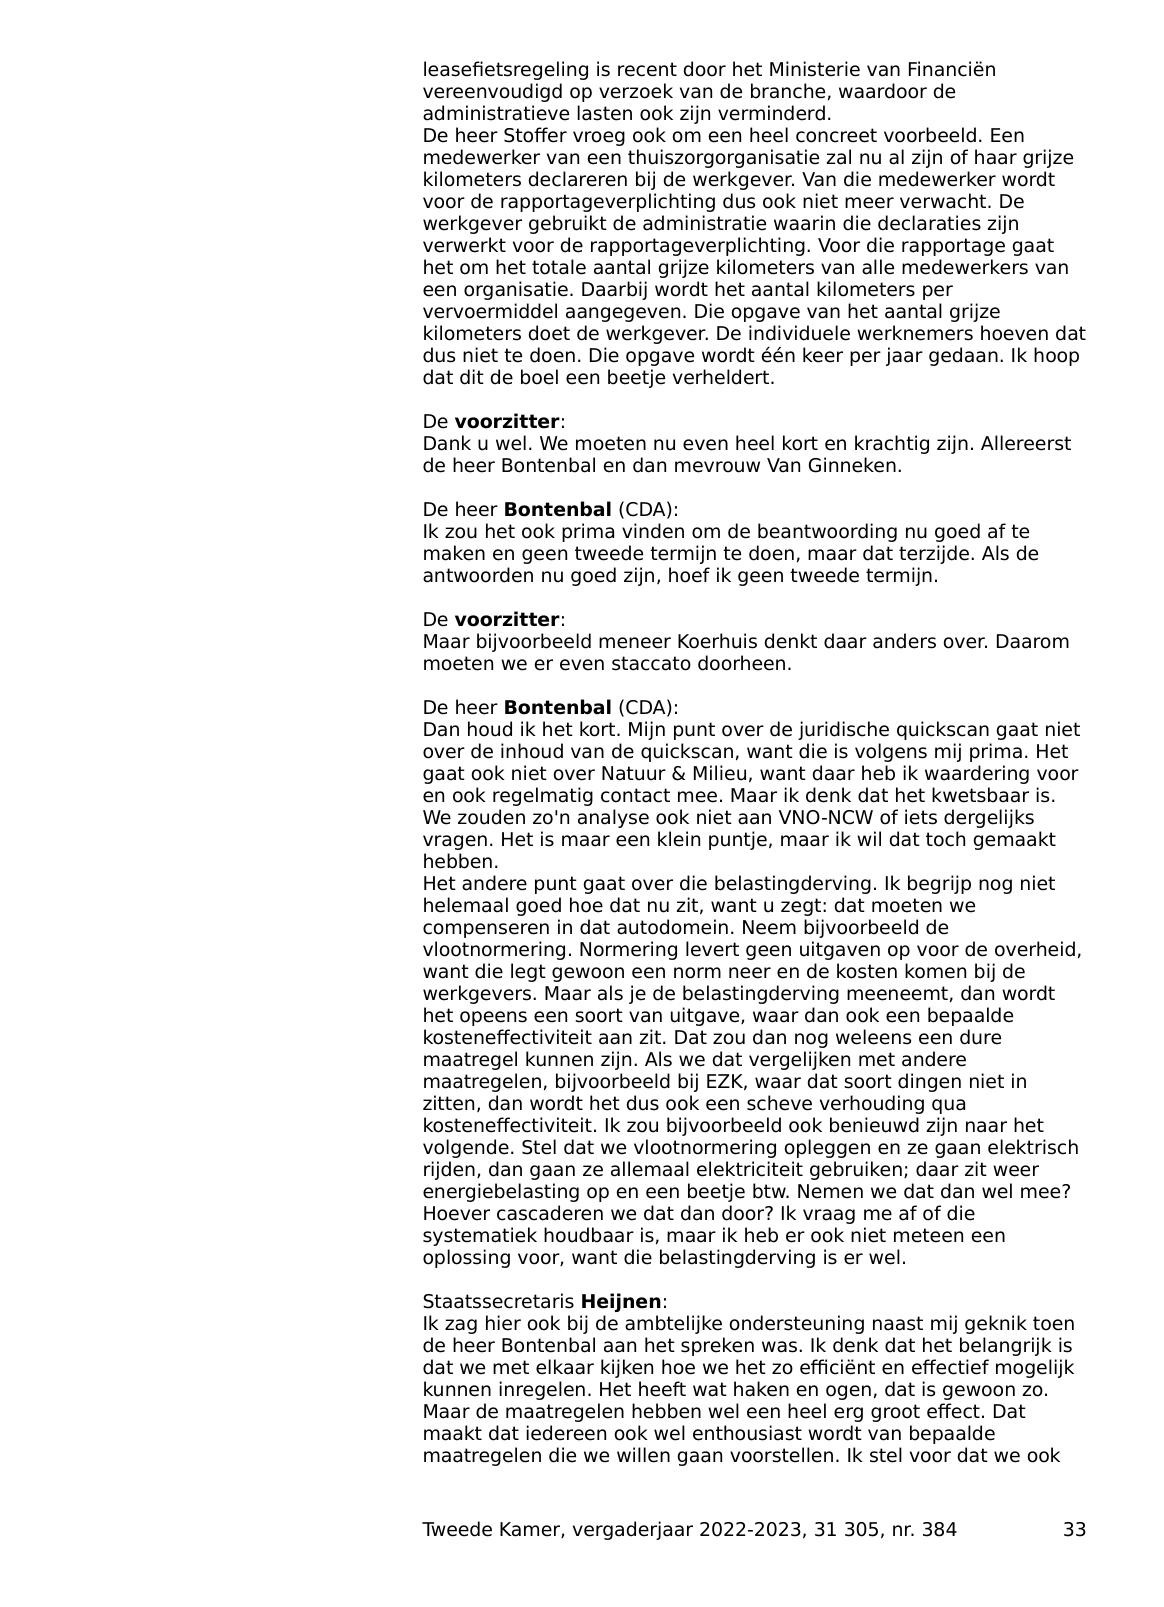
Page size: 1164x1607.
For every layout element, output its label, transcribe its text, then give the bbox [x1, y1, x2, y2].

text leasefietsregeling is recent door het Ministerie van Financiën vereenvoudigd op verzoek van de branche, waardoor de administratieve lasten ook zijn verminderd. [422, 59, 1087, 125]
text Ik zag hier ook bij de ambtelijke ondersteuning naast mij geknik toen de heer Bontenbal aan het spreken was. Ik denk dat het belangrijk is dat we met elkaar kijken hoe we het zo efficiënt en effectief mogelijk kunnen inregelen. Het heeft wat haken en ogen, dat is gewoon zo. Maar de maatregelen hebben wel een heel erg groot effect. Dat maakt dat iedereen ook wel enthousiast wordt van bepaalde maatregelen die we willen gaan voorstellen. Ik stel voor dat we ook [422, 1313, 1087, 1467]
text Dank u wel. We moeten nu even heel kort en krachtig zijn. Allereerst de heer Bontenbal en dan mevrouw Van Ginneken. [422, 433, 1087, 477]
text Staatssecretaris Heijnen: [422, 1291, 1087, 1313]
text De voorzitter: [422, 411, 1087, 433]
text De voorzitter: [422, 609, 1087, 631]
text De heer Stoffer vroeg ook om een heel concreet voorbeeld. Een medewerker van een thuiszorgorganisatie zal nu al zijn of haar grijze kilometers declareren bij de werkgever. Van die medewerker wordt voor de rapportageverplichting dus ook niet meer verwacht. De werkgever gebruikt de administratie waarin die declaraties zijn verwerkt voor de rapportageverplichting. Voor die rapportage gaat het om het totale aantal grijze kilometers van alle medewerkers van een organisatie. Daarbij wordt het aantal kilometers per vervoermiddel aangegeven. Die opgave van het aantal grijze kilometers doet de werkgever. De individuele werknemers hoeven dat dus niet te doen. Die opgave wordt één keer per jaar gedaan. Ik hoop dat dit de boel een beetje verheldert. [422, 125, 1087, 389]
text Ik zou het ook prima vinden om de beantwoording nu goed af te maken en geen tweede termijn te doen, maar dat terzijde. Als de antwoorden nu goed zijn, hoef ik geen tweede termijn. [422, 521, 1087, 587]
text Het andere punt gaat over die belastingderving. Ik begrijp nog niet helemaal goed hoe dat nu zit, want u zegt: dat moeten we compenseren in dat autodomein. Neem bijvoorbeeld de vlootnormering. Normering levert geen uitgaven op voor de overheid, want die legt gewoon een norm neer en de kosten komen bij de werkgevers. Maar als je de belastingderving meeneemt, dan wordt het opeens een soort van uitgave, waar dan ook een bepaalde kosteneffectiviteit aan zit. Dat zou dan nog weleens een dure maatregel kunnen zijn. Als we dat vergelijken met andere maatregelen, bijvoorbeeld bij EZK, waar dat soort dingen niet in zitten, dan wordt het dus ook een scheve verhouding qua kosteneffectiviteit. Ik zou bijvoorbeeld ook benieuwd zijn naar het volgende. Stel dat we vlootnormering opleggen en ze gaan elektrisch rijden, dan gaan ze allemaal elektriciteit gebruiken; daar zit weer energiebelasting op en een beetje btw. Nemen we dat dan wel mee? Hoever cascaderen we dat dan door? Ik vraag me af of die systematiek houdbaar is, maar ik heb er ook niet meteen een oplossing voor, want die belastingderving is er wel. [422, 873, 1087, 1269]
text De heer Bontenbal (CDA): [422, 499, 1087, 521]
text Dan houd ik het kort. Mijn punt over de juridische quickscan gaat niet over de inhoud van de quickscan, want die is volgens mij prima. Het gaat ook niet over Natuur & Milieu, want daar heb ik waardering voor en ook regelmatig contact mee. Maar ik denk dat het kwetsbaar is. We zouden zo'n analyse ook niet aan VNO-NCW of iets dergelijks vragen. Het is maar een klein puntje, maar ik wil dat toch gemaakt hebben. [422, 719, 1087, 873]
text De heer Bontenbal (CDA): [422, 697, 1087, 719]
text Maar bijvoorbeeld meneer Koerhuis denkt daar anders over. Daarom moeten we er even staccato doorheen. [422, 631, 1087, 675]
